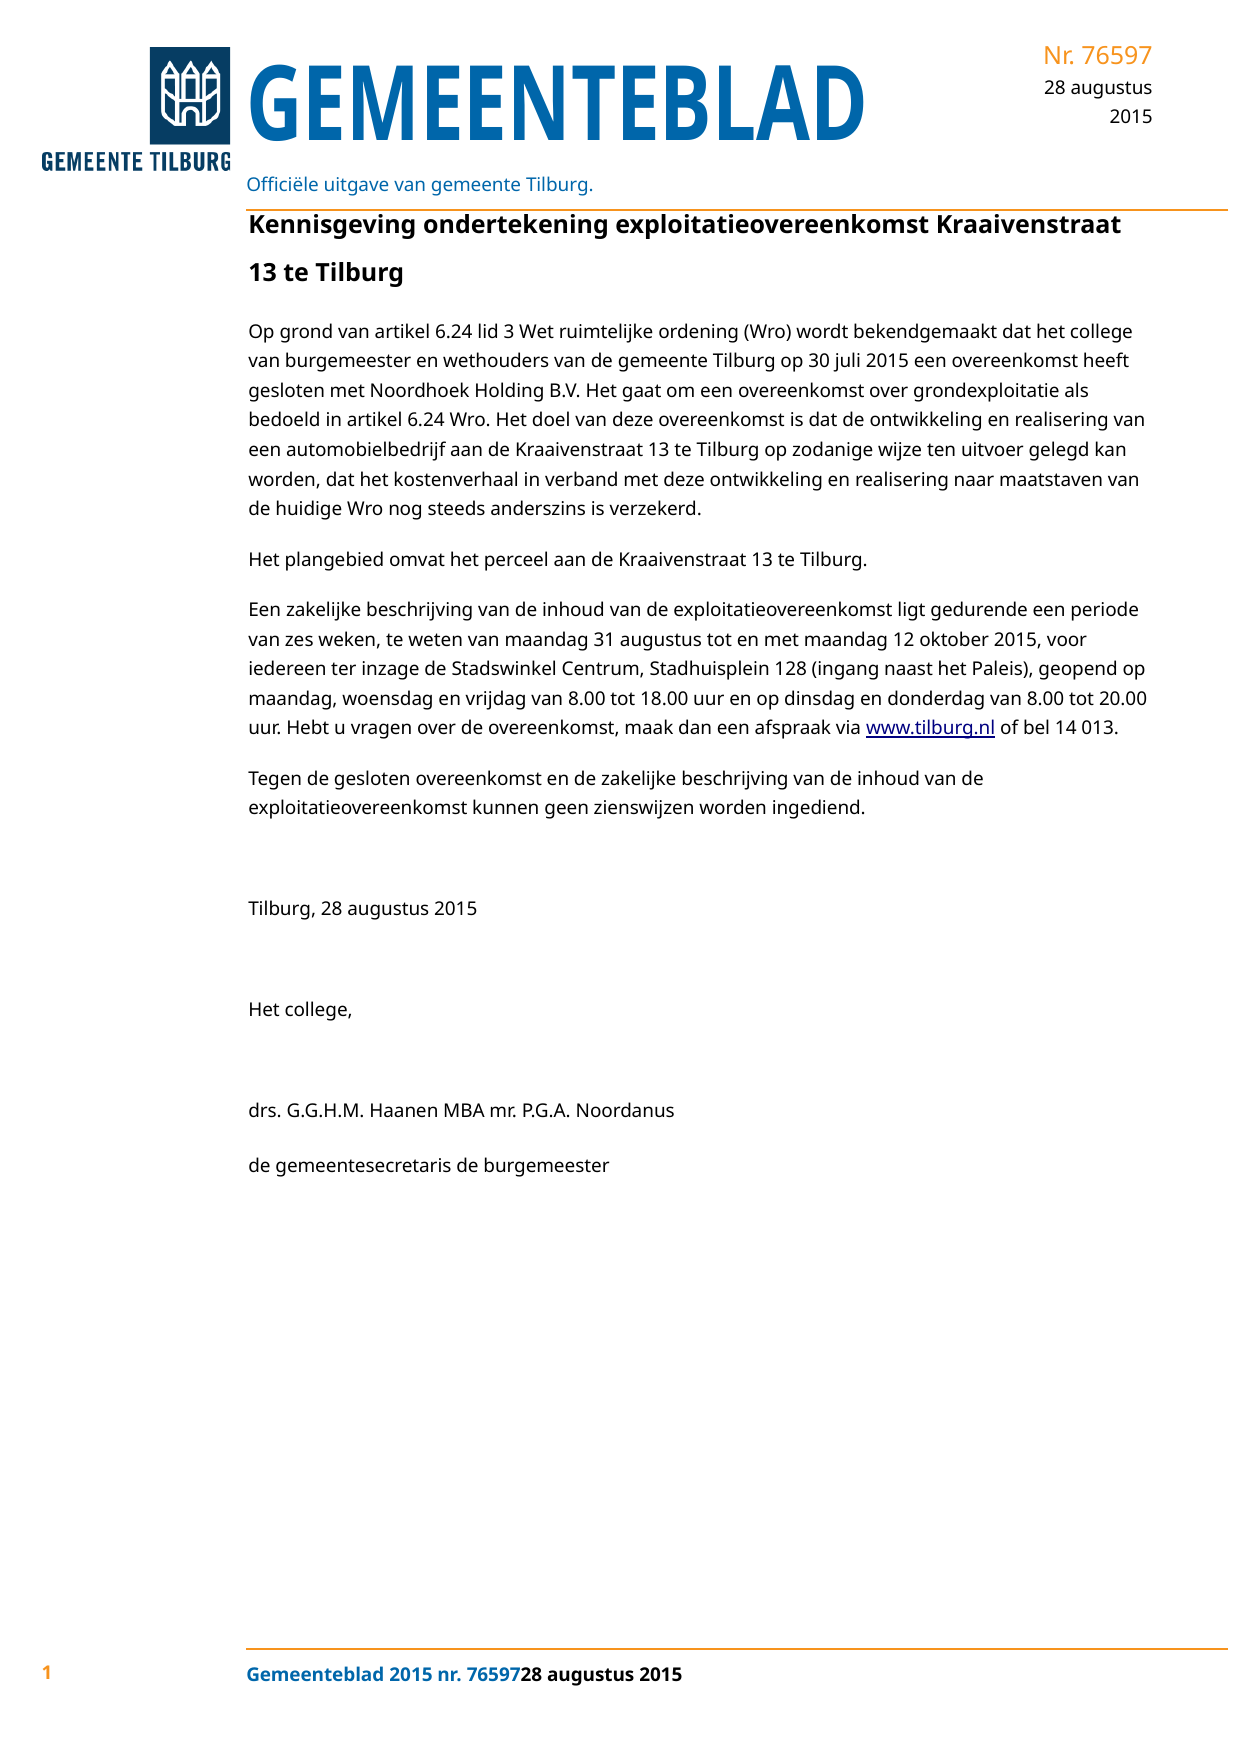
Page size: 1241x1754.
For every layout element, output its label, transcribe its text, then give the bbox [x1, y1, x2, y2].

text Kennisgeving ondertekening exploitatieovereenkomst Kraaivenstraat 13 te Tilburg [248, 211, 1152, 288]
text Tilburg, 28 augustus 2015 [248, 895, 1152, 921]
text Een zakelijke beschrijving van de inhoud van de exploitatieovereenkomst ligt gedurende een periode van zes weken, te weten van maandag 31 augustus tot en met maandag 12 oktober 2015, voor iedereen ter inzage de Stadswinkel Centrum, Stadhuisplein 128 (ingang naast het Paleis), geopend op maandag, woensdag en vrijdag van 8.00 tot 18.00 uur en op dinsdag en donderdag van 8.00 tot 20.00 uur. Hebt u vragen over de overeenkomst, maak dan een afspraak via www.tilburg.nl of bel 14 013. [248, 596, 1152, 740]
text Tegen de gesloten overeenkomst en de zakelijke beschrijving van de inhoud van de exploitatieovereenkomst kunnen geen zienswijzen worden ingediend. [248, 765, 1152, 820]
picture [41, 47, 231, 172]
text Het college, [248, 996, 1152, 1022]
text drs. G.G.H.M. Haanen MBA mr. P.G.A. Noordanus [248, 1097, 1152, 1123]
text Op grond van artikel 6.24 lid 3 Wet ruimtelijke ordening (Wro) wordt bekendgemaakt dat het college van burgemeester en wethouders van de gemeente Tilburg op 30 juli 2015 een overeenkomst heeft gesloten met Noordhoek Holding B.V. Het gaat om een overeenkomst over grondexploitatie als bedoeld in artikel 6.24 Wro. Het doel van deze overeenkomst is dat de ontwikkeling en realisering van een automobielbedrijf aan de Kraaivenstraat 13 te Tilburg op zodanige wijze ten uitvoer gelegd kan worden, dat het kostenverhaal in verband met deze ontwikkeling en realisering naar maatstaven van de huidige Wro nog steeds anderszins is verzekerd. [248, 318, 1152, 521]
text Het plangebied omvat het perceel aan de Kraaivenstraat 13 te Tilburg. [248, 546, 1152, 572]
text de gemeentesecretaris de burgemeester [248, 1152, 1152, 1178]
